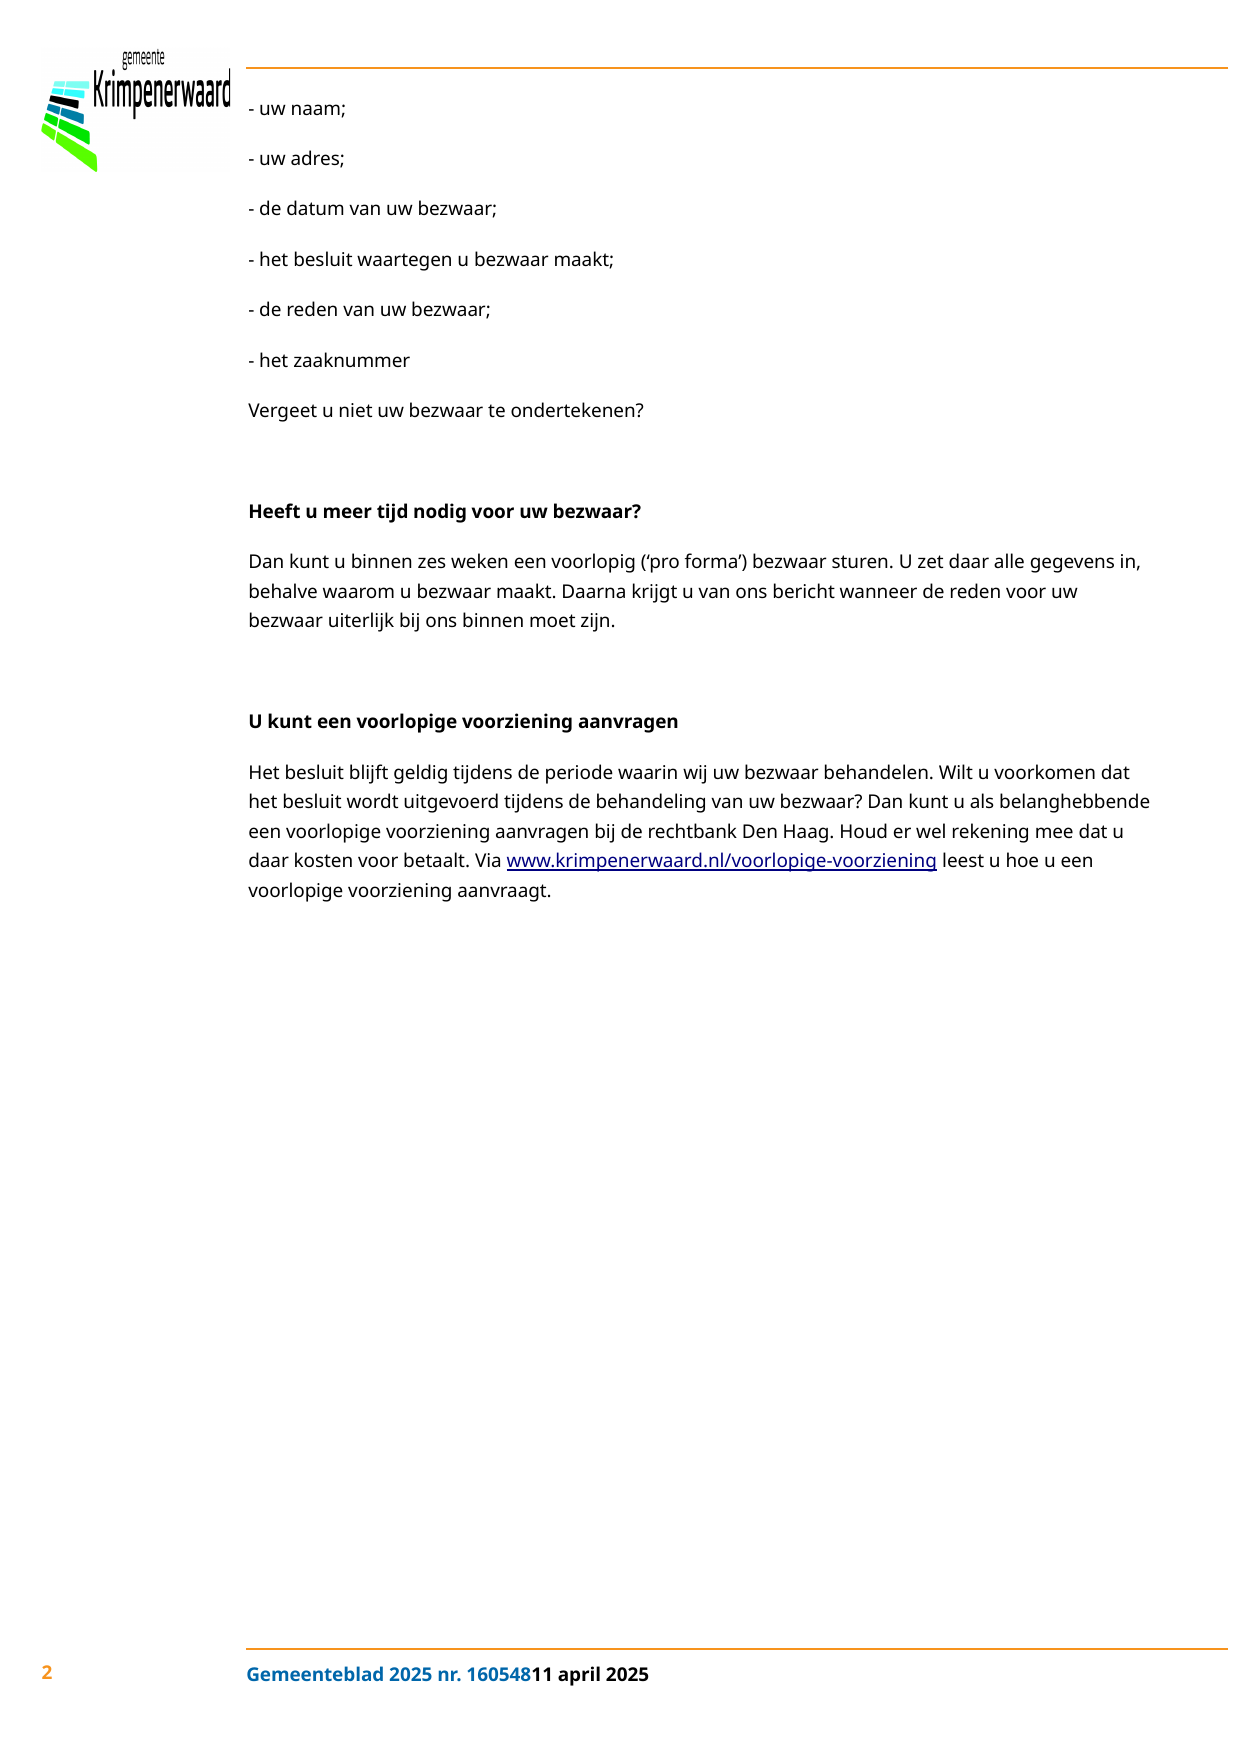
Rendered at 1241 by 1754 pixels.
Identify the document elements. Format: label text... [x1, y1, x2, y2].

text Het besluit blijft geldig tijdens de periode waarin wij uw bezwaar behandelen. Wilt u voorkomen dat het besluit wordt uitgevoerd tijdens de behandeling van uw bezwaar? Dan kunt u als belanghebbende een voorlopige voorziening aanvragen bij de rechtbank Den Haag. Houd er wel rekening mee dat u daar kosten voor betaalt. Via www.krimpenerwaard.nl/voorlopige-voorziening leest u hoe u een voorlopige voorziening aanvraagt. [248, 759, 1152, 903]
text - de datum van uw bezwaar; [248, 196, 1152, 221]
text Vergeet u niet uw bezwaar te ondertekenen? [248, 397, 1152, 423]
text - het zaaknummer [248, 347, 1152, 373]
text - uw naam; [248, 95, 1152, 121]
text - het besluit waartegen u bezwaar maakt; [248, 246, 1152, 272]
text - de reden van uw bezwaar; [248, 296, 1152, 322]
text - uw adres; [248, 145, 1152, 171]
text U kunt een voorlopige voorziening aanvragen [248, 708, 1152, 734]
text Dan kunt u binnen zes weken een voorlopig (‘pro forma’) bezwaar sturen. U zet daar alle gegevens in, behalve waarom u bezwaar maakt. Daarna krijgt u van ons bericht wanneer de reden voor uw bezwaar uiterlijk bij ons binnen moet zijn. [248, 548, 1152, 633]
picture [41, 47, 231, 172]
text Heeft u meer tijd nodig voor uw bezwaar? [248, 498, 1152, 524]
